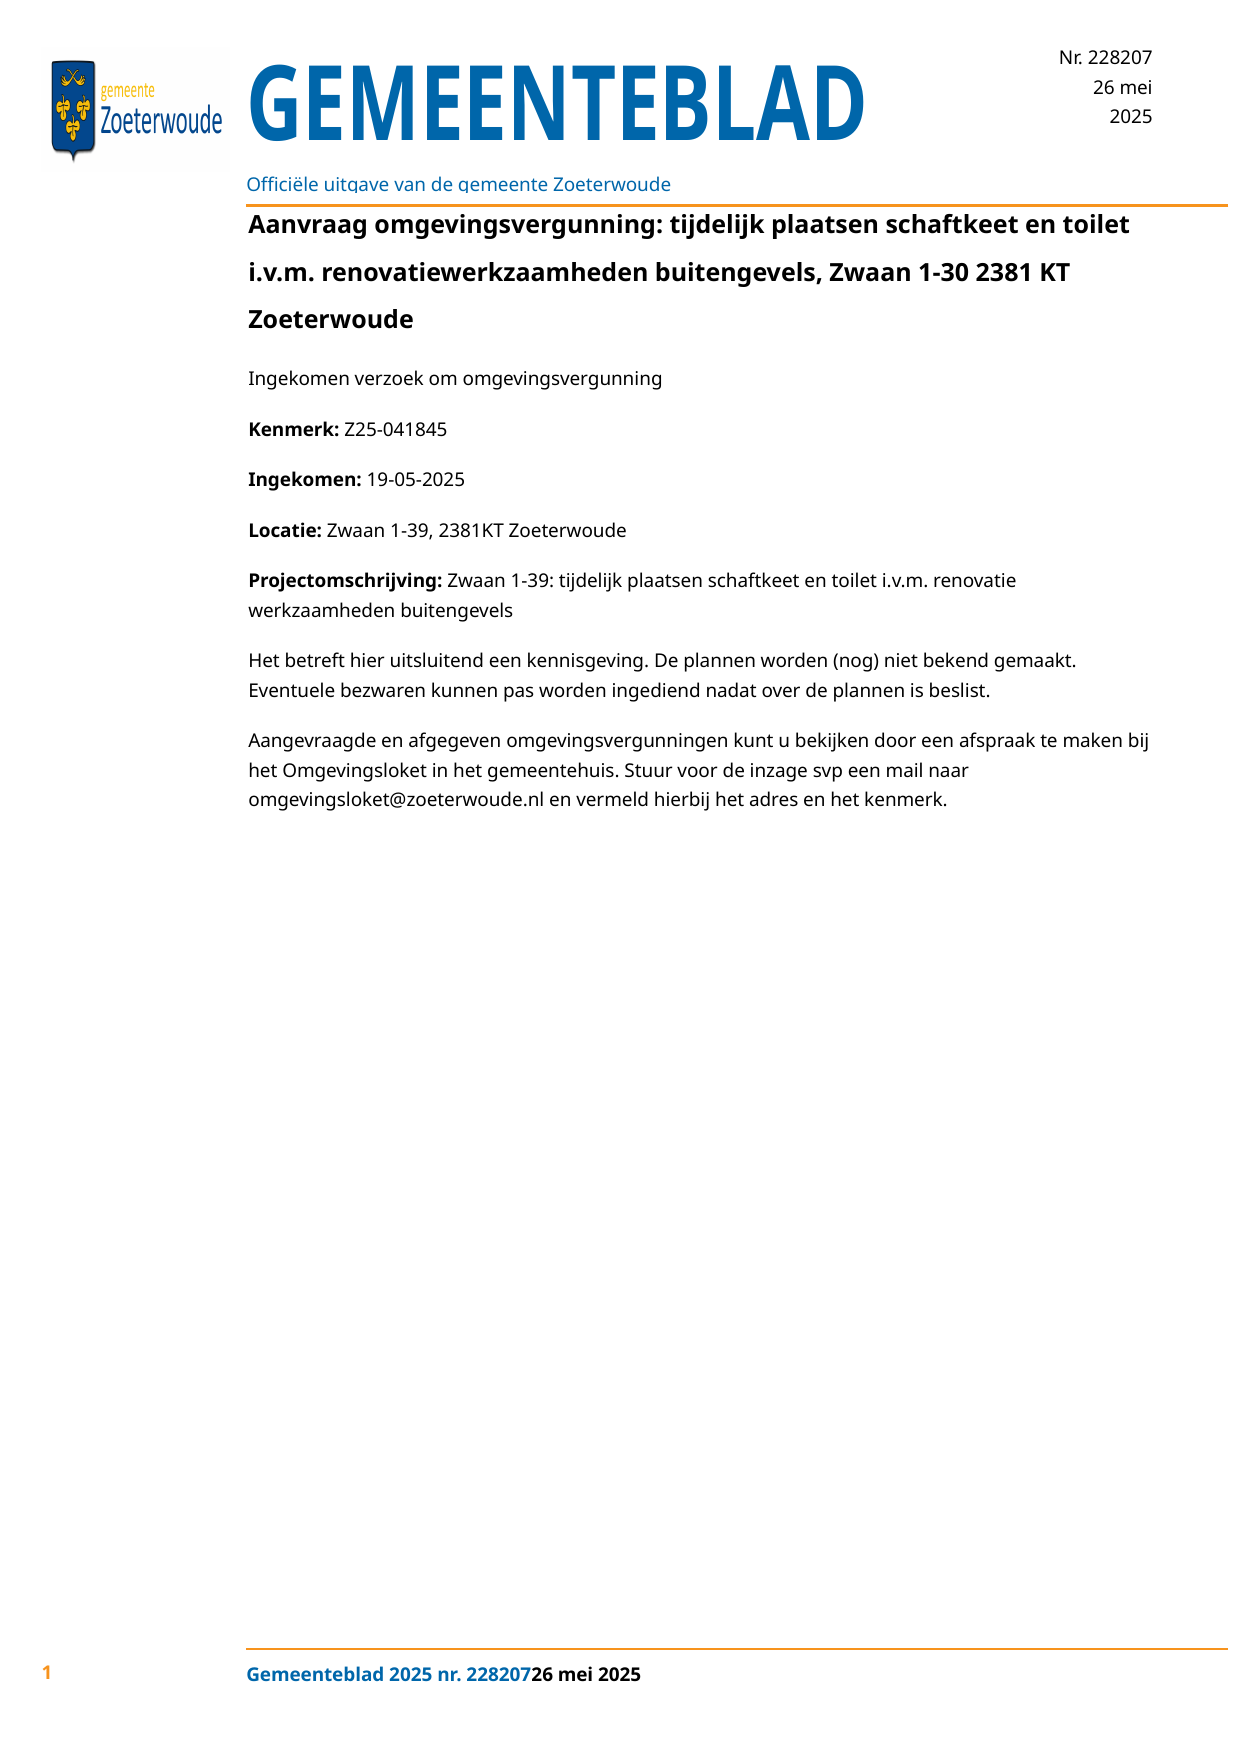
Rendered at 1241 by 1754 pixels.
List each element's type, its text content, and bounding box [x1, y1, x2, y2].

text Projectomschrijving: Zwaan 1-39: tijdelijk plaatsen schaftkeet en toilet i.v.m. renovatie werkzaamheden buitengevels [248, 567, 1152, 622]
text Ingekomen: 19-05-2025 [248, 466, 1152, 492]
text Kenmerk: Z25-041845 [248, 416, 1152, 442]
text Het betreft hier uitsluitend een kennisgeving. De plannen worden (nog) niet bekend gemaakt. Eventuele bezwaren kunnen pas worden ingediend nadat over de plannen is beslist. [248, 647, 1152, 702]
text Aangevraagde en afgegeven omgevingsvergunningen kunt u bekijken door een afspraak te maken bij het Omgevingsloket in het gemeentehuis. Stuur voor de inzage svp een mail naar omgevingsloket@zoeterwoude.nl en vermeld hierbij het adres en het kenmerk. [248, 727, 1152, 812]
picture [41, 47, 231, 172]
text Locatie: Zwaan 1-39, 2381KT Zoeterwoude [248, 517, 1152, 542]
text Aanvraag omgevingsvergunning: tijdelijk plaatsen schaftkeet en toilet i.v.m. renovatiewerkzaamheden buitengevels, Zwaan 1-30 2381 KT Zoeterwoude [248, 207, 1152, 336]
text Ingekomen verzoek om omgevingsvergunning [248, 366, 1152, 391]
